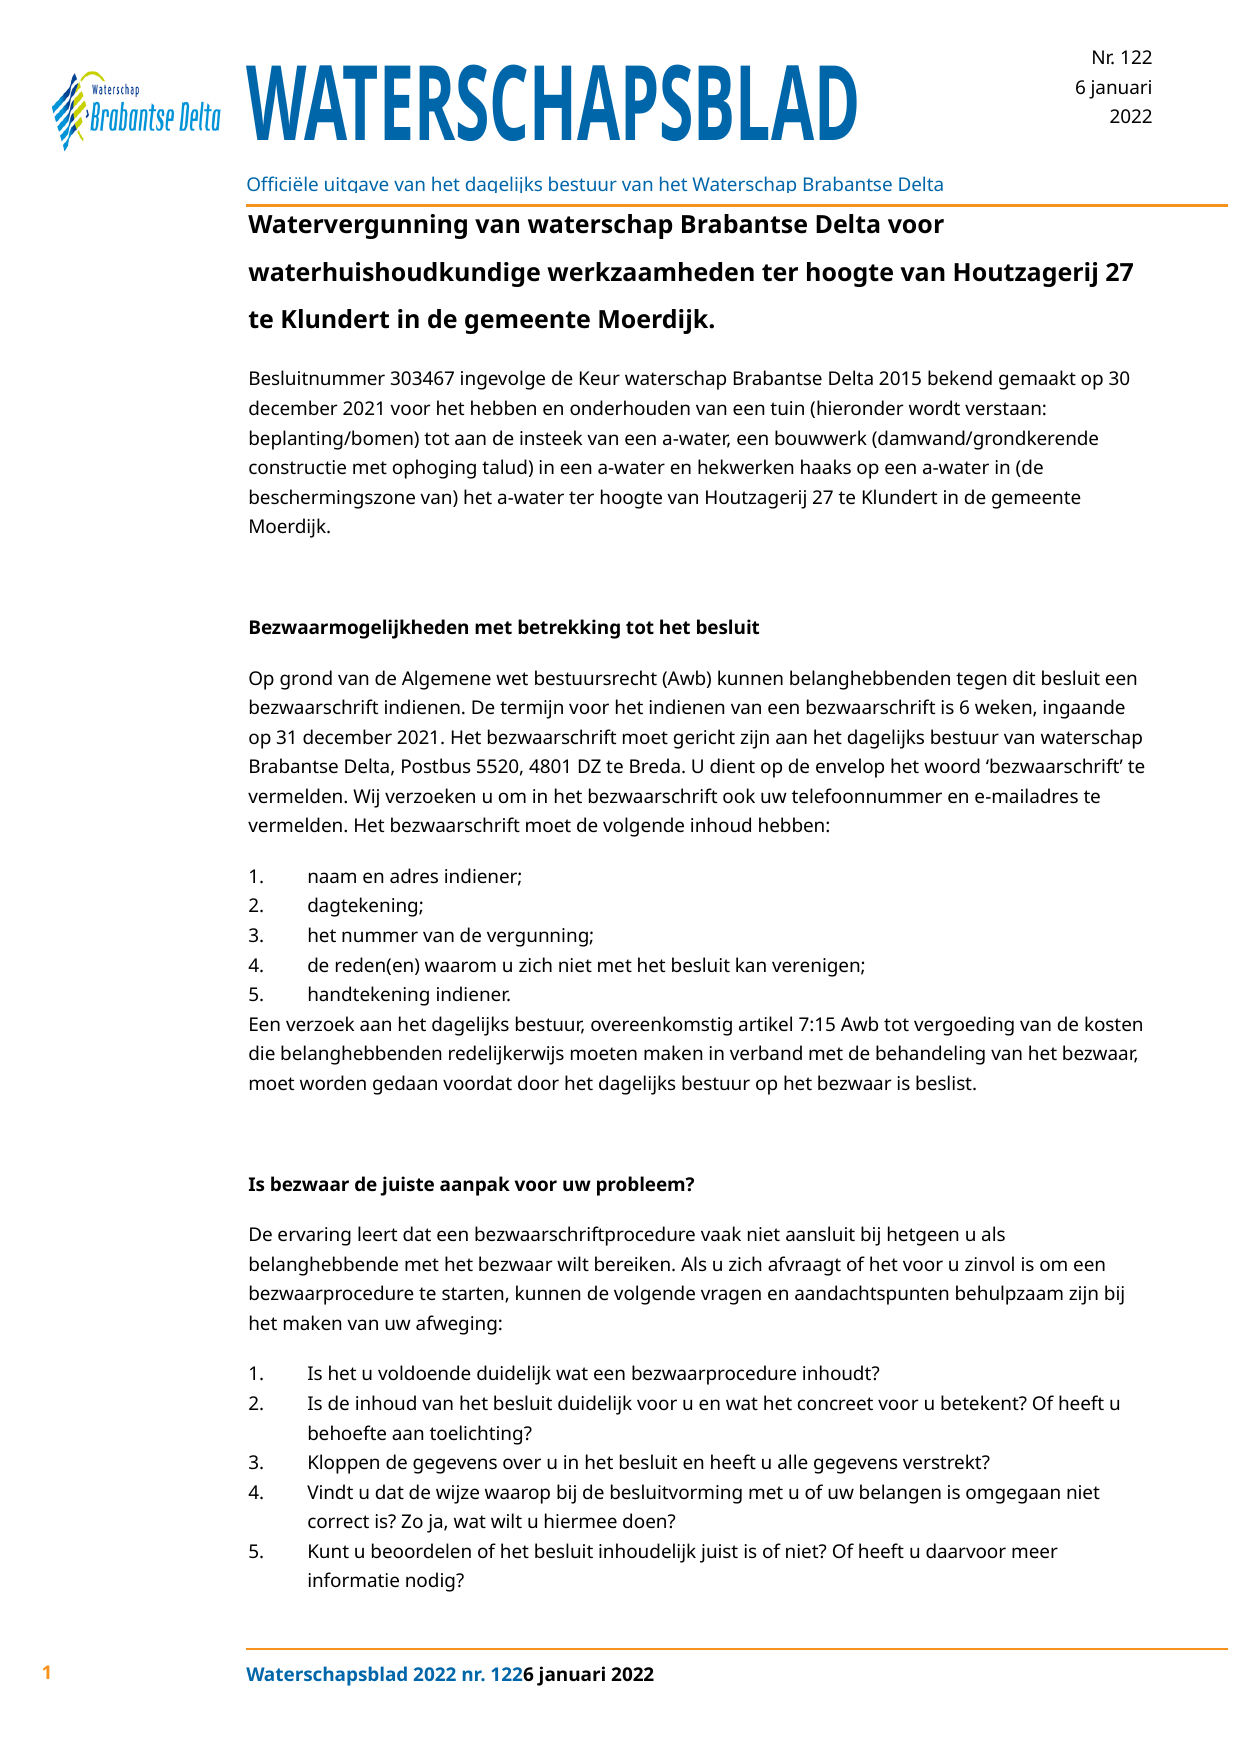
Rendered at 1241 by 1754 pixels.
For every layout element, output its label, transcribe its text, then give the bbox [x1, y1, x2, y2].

list Is de inhoud van het besluit duidelijk voor u en wat het concreet voor u betekent? Of heeft u behoefte aan toelichting? [248, 1390, 1152, 1445]
text Watervergunning van waterschap Brabantse Delta voor waterhuishoudkundige werkzaamheden ter hoogte van Houtzagerij 27 te Klundert in de gemeente Moerdijk. [248, 207, 1152, 336]
list Kunt u beoordelen of het besluit inhoudelijk juist is of niet? Of heeft u daarvoor meer informatie nodig? [248, 1538, 1152, 1593]
list het nummer van de vergunning; [248, 922, 1152, 948]
text Is bezwaar de juiste aanpak voor uw probleem? [248, 1171, 1152, 1197]
picture [41, 47, 231, 172]
list dagtekening; [248, 893, 1152, 918]
text De ervaring leert dat een bezwaarschriftprocedure vaak niet aansluit bij hetgeen u als belanghebbende met het bezwaar wilt bereiken. Als u zich afvraagt of het voor u zinvol is om een bezwaarprocedure te starten, kunnen de volgende vragen en aandachtspunten behulpzaam zijn bij het maken van uw afweging: [248, 1221, 1152, 1336]
list Kloppen de gegevens over u in het besluit en heeft u alle gegevens verstrekt? [248, 1449, 1152, 1475]
text Besluitnummer 303467 ingevolge de Keur waterschap Brabantse Delta 2015 bekend gemaakt op 30 december 2021 voor het hebben en onderhouden van een tuin (hieronder wordt verstaan: beplanting/bomen) tot aan de insteek van een a-water, een bouwwerk (damwand/grondkerende constructie met ophoging talud) in een a-water en hekwerken haaks op een a-water in (de beschermingszone van) het a-water ter hoogte van Houtzagerij 27 te Klundert in de gemeente Moerdijk. [248, 366, 1152, 539]
text Bezwaarmogelijkheden met betrekking tot het besluit [248, 614, 1152, 640]
list de reden(en) waarom u zich niet met het besluit kan verenigen; [248, 952, 1152, 977]
text Op grond van de Algemene wet bestuursrecht (Awb) kunnen belanghebbenden tegen dit besluit een bezwaarschrift indienen. De termijn voor het indienen van een bezwaarschrift is 6 weken, ingaande op 31 december 2021. Het bezwaarschrift moet gericht zijn aan het dagelijks bestuur van waterschap Brabantse Delta, Postbus 5520, 4801 DZ te Breda. U dient op de envelop het woord ‘bezwaarschrift’ te vermelden. Wij verzoeken u om in het bezwaarschrift ook uw telefoonnummer en e‑mailadres te vermelden. Het bezwaarschrift moet de volgende inhoud hebben: [248, 665, 1152, 838]
list naam en adres indiener; [248, 863, 1152, 889]
list Vindt u dat de wijze waarop bij de besluitvorming met u of uw belangen is omgegaan niet correct is? Zo ja, wat wilt u hiermee doen? [248, 1479, 1152, 1534]
text Een verzoek aan het dagelijks bestuur, overeenkomstig artikel 7:15 Awb tot vergoeding van de kosten die belanghebbenden redelijkerwijs moeten maken in verband met de behandeling van het bezwaar, moet worden gedaan voordat door het dagelijks bestuur op het bezwaar is beslist. [248, 1011, 1152, 1096]
list handtekening indiener. [248, 981, 1152, 1007]
list Is het u voldoende duidelijk wat een bezwaarprocedure inhoudt? [248, 1361, 1152, 1386]
